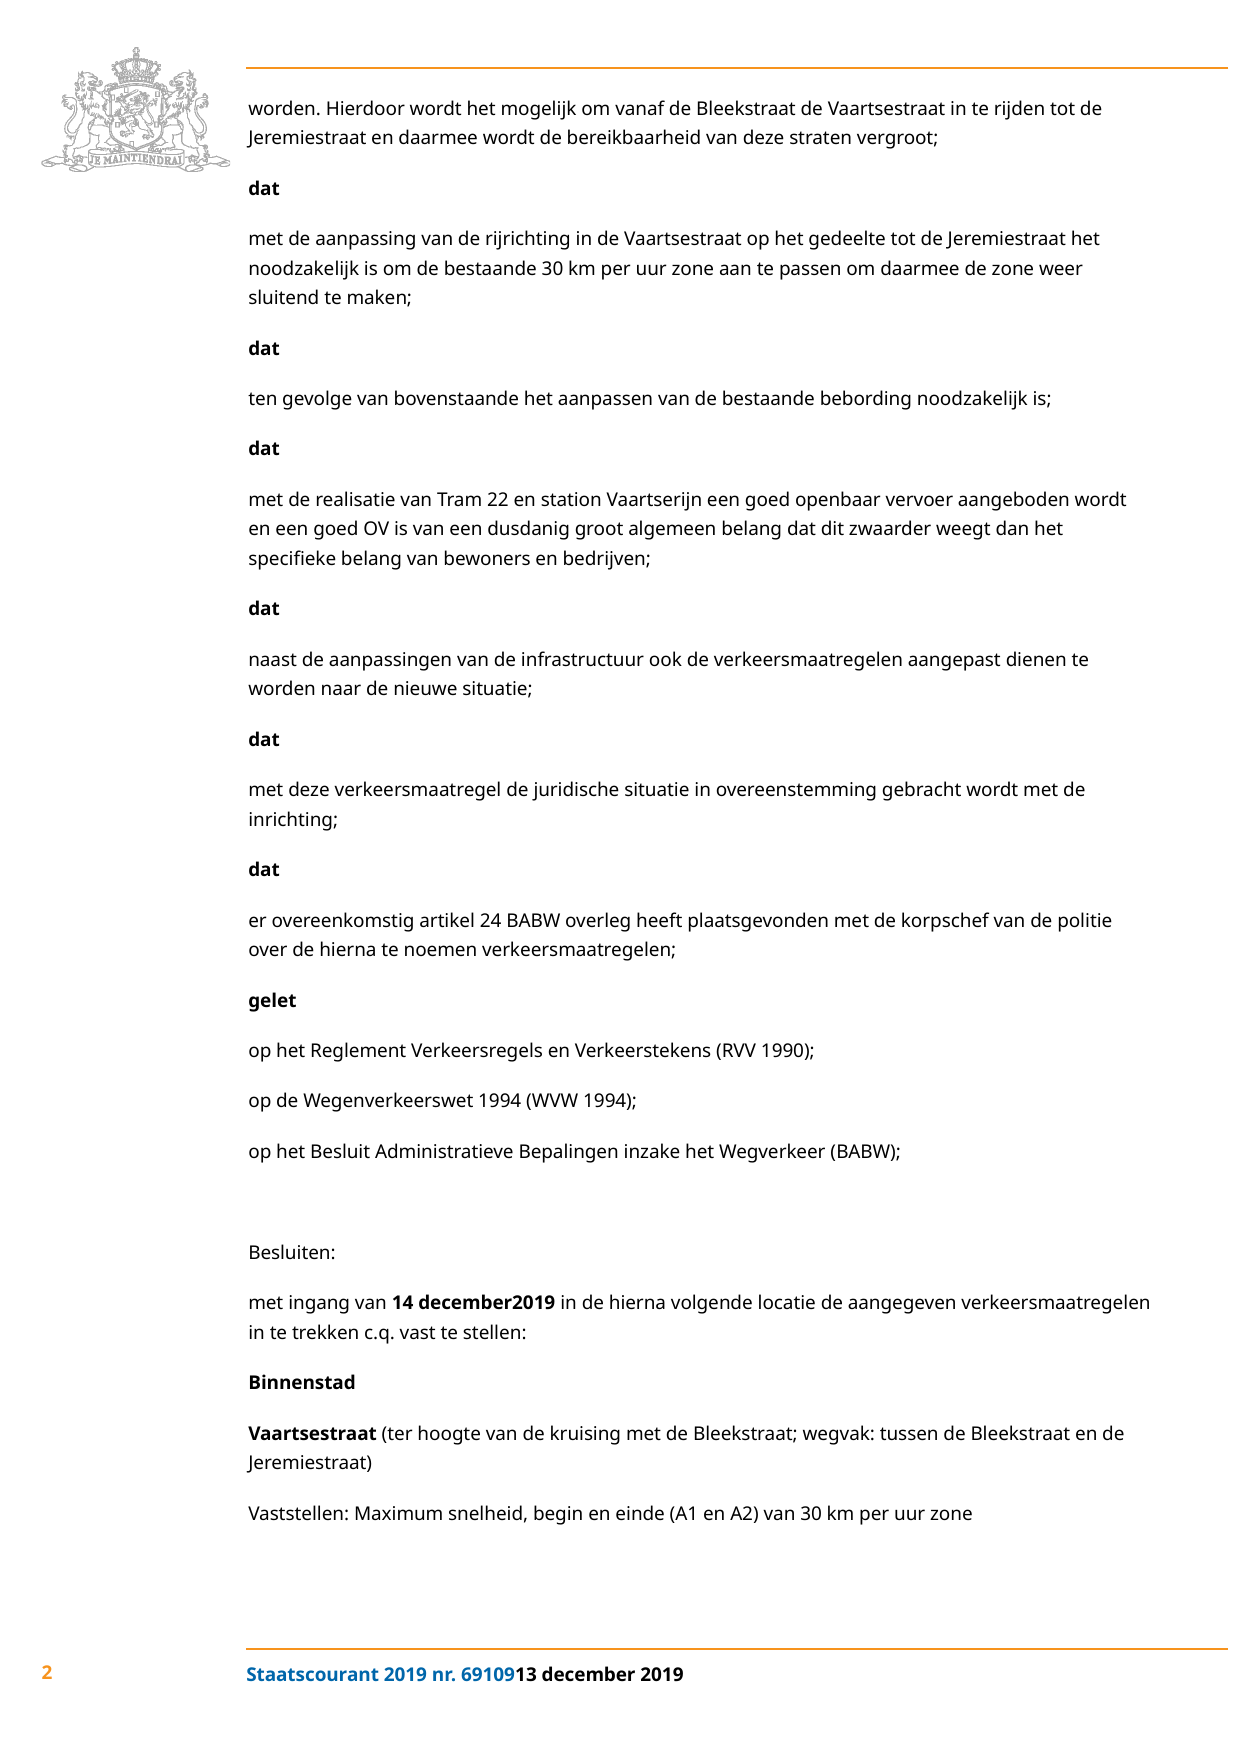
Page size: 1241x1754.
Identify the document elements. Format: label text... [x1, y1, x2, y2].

text Vaartsestraat (ter hoogte van de kruising met de Bleekstraat; wegvak: tussen de Bleekstraat en de Jeremiestraat) [248, 1420, 1152, 1475]
text op het Reglement Verkeersregels en Verkeerstekens (RVV 1990); [248, 1037, 1152, 1063]
text Vaststellen: Maximum snelheid, begin en einde (A1 en A2) van 30 km per uur zone [248, 1500, 1152, 1526]
text Besluiten: [248, 1239, 1152, 1265]
text op het Besluit Administratieve Bepalingen inzake het Wegverkeer (BABW); [248, 1138, 1152, 1164]
picture [41, 47, 231, 172]
text gelet [248, 987, 1152, 1013]
text dat [248, 856, 1152, 882]
text met deze verkeersmaatregel de juridische situatie in overeenstemming gebracht wordt met de inrichting; [248, 776, 1152, 832]
text Binnenstad [248, 1369, 1152, 1395]
text op de Wegenverkeerswet 1994 (WVW 1994); [248, 1088, 1152, 1113]
text met de realisatie van Tram 22 en station Vaartserijn een goed openbaar vervoer aangeboden wordt en een goed OV is van een dusdanig groot algemeen belang dat dit zwaarder weegt dan het specifieke belang van bewoners en bedrijven; [248, 486, 1152, 571]
text dat [248, 726, 1152, 752]
text naast de aanpassingen van de infrastructuur ook de verkeersmaatregelen aangepast dienen te worden naar de nieuwe situatie; [248, 646, 1152, 701]
text worden. Hierdoor wordt het mogelijk om vanaf de Bleekstraat de Vaartsestraat in te rijden tot de Jeremiestraat en daarmee wordt de bereikbaarheid van deze straten vergroot; [248, 95, 1152, 150]
text ten gevolge van bovenstaande het aanpassen van de bestaande bebording noodzakelijk is; [248, 385, 1152, 411]
text dat [248, 596, 1152, 621]
text dat [248, 175, 1152, 201]
text dat [248, 335, 1152, 361]
text dat [248, 436, 1152, 461]
text met de aanpassing van de rijrichting in de Vaartsestraat op het gedeelte tot de Jeremiestraat het noodzakelijk is om de bestaande 30 km per uur zone aan te passen om daarmee de zone weer sluitend te maken; [248, 225, 1152, 310]
text met ingang van 14 december2019 in de hierna volgende locatie de aangegeven verkeersmaatregelen in te trekken c.q. vast te stellen: [248, 1289, 1152, 1345]
text er overeenkomstig artikel 24 BABW overleg heeft plaatsgevonden met de korpschef van de politie over de hierna te noemen verkeersmaatregelen; [248, 907, 1152, 962]
